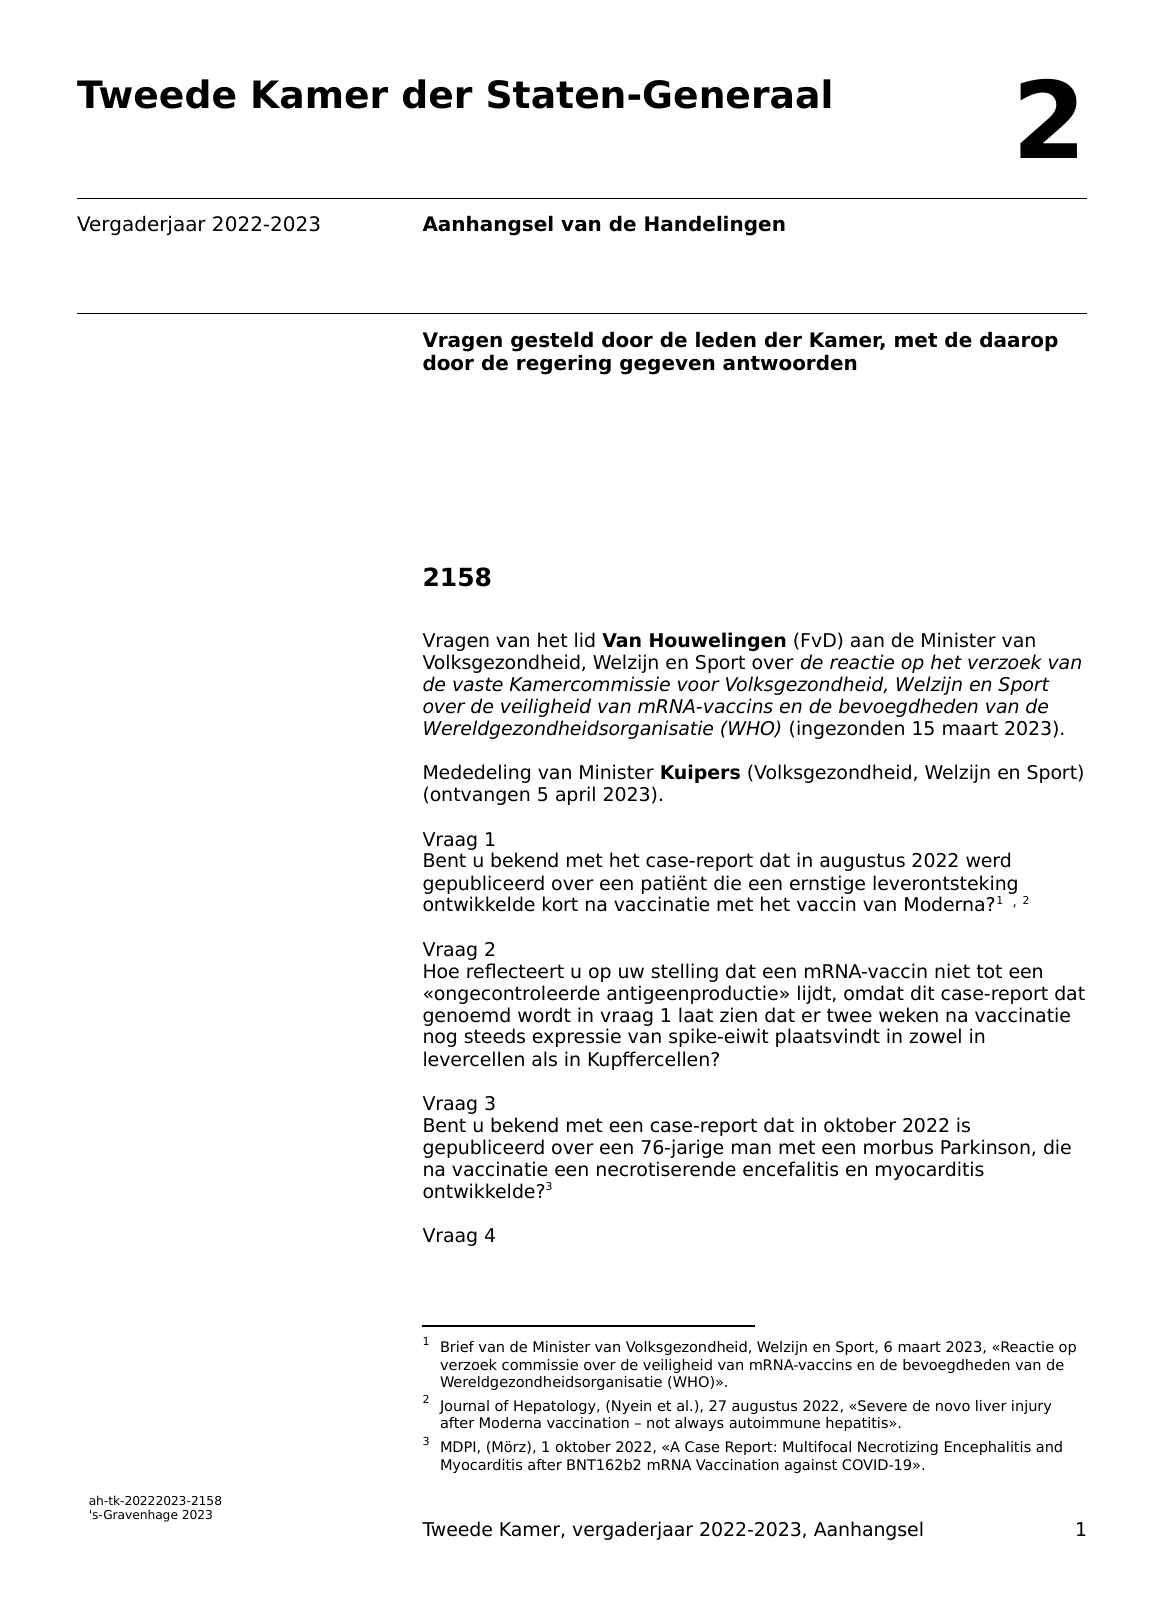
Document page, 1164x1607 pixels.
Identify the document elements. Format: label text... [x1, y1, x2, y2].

text ah-tk-20222023-2158 [88, 1494, 323, 1508]
table_cell Aanhangsel van de Handelingen [422, 199, 1087, 313]
text Bent u bekend met een case-report dat in oktober 2022 is gepubliceerd over een 76-jarige man met een morbus Parkinson, die na vaccinatie een necrotiserende encefalitis en myocarditis ontwikkelde? [422, 1114, 1087, 1202]
table_cell Vragen gesteld door de leden der Kamer, met de daarop door de regering gegeven antwoorden [422, 314, 1087, 375]
text Bent u bekend met het case-report dat in augustus 2022 werd gepubliceerd over een patiënt die een ernstige leverontsteking ontwikkelde kort na vaccinatie met het vaccin van Moderna? , [422, 850, 1087, 916]
text 2158 [422, 563, 1087, 592]
table_header Tweede Kamer der Staten-Generaal [77, 59, 886, 198]
text Vraag 2 [422, 938, 1087, 961]
text Brief van de Minister van Volksgezondheid, Welzijn en Sport, 6 maart 2023, «Reactie op verzoek commissie over de veiligheid van mRNA-vaccins en de bevoegdheden van de Wereldgezondheidsorganisatie (WHO)». [422, 1335, 1087, 1391]
text Journal of Hepatology, (Nyein et al.), 27 augustus 2022, «Severe de novo liver injury after Moderna vaccination – not always autoimmune hepatitis». [422, 1393, 1087, 1432]
text Hoe reflecteert u op uw stelling dat een mRNA-vaccin niet tot een «ongecontroleerde antigeenproductie» lijdt, omdat dit case-report dat genoemd wordt in vraag 1 laat zien dat er twee weken na vaccinatie nog steeds expressie van spike-eiwit plaatsvindt in zowel in levercellen als in Kupffercellen? [422, 961, 1087, 1070]
text Vragen van het lid Van Houwelingen (FvD) aan de Minister van Volksgezondheid, Welzijn en Sport over de reactie op het verzoek van de vaste Kamercommissie voor Volksgezondheid, Welzijn en Sport over de veiligheid van mRNA-vaccins en de bevoegdheden van de Wereldgezondheidsorganisatie (WHO) (ingezonden 15 maart 2023). [422, 630, 1087, 740]
text Vraag 3 [422, 1093, 1087, 1114]
text Vraag 4 [422, 1225, 1087, 1247]
table_cell Vergaderjaar 2022-2023 [77, 199, 422, 313]
table_cell [77, 314, 422, 375]
table_header 2 [886, 59, 1087, 198]
text Vraag 1 [422, 828, 1087, 850]
text MDPI, (Mörz), 1 oktober 2022, «A Case Report: Multifocal Necrotizing Encephalitis and Myocarditis after BNT162b2 mRNA Vaccination against COVID-19». [422, 1435, 1087, 1474]
text Mededeling van Minister Kuipers (Volksgezondheid, Welzijn en Sport) (ontvangen 5 april 2023). [422, 762, 1087, 806]
text 's-Gravenhage 2023 [88, 1508, 323, 1522]
